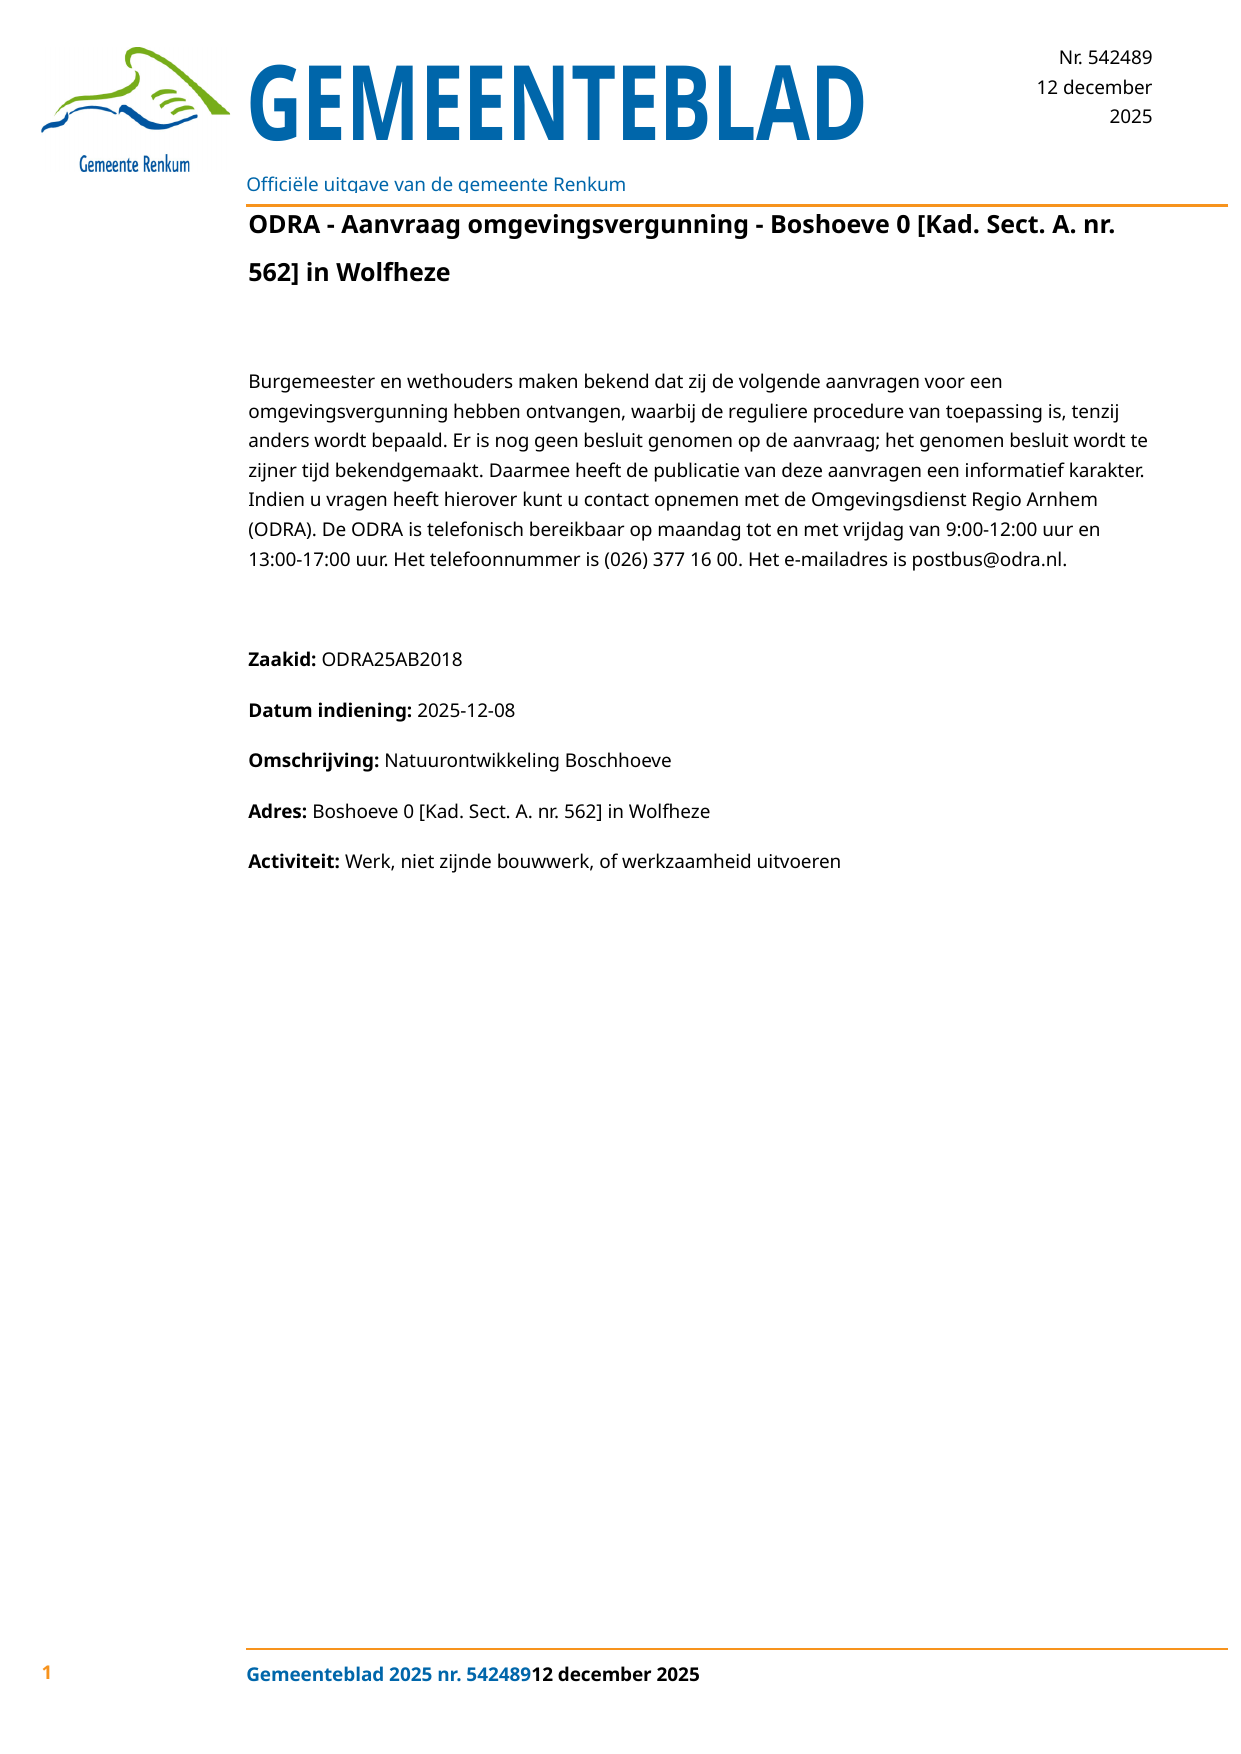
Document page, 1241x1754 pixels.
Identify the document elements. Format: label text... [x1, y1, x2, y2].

picture [41, 47, 231, 172]
text Zaakid: ODRA25AB2018 [248, 647, 1152, 672]
text Burgemeester en wethouders maken bekend dat zij de volgende aanvragen voor een omgevingsvergunning hebben ontvangen, waarbij de reguliere procedure van toepassing is, tenzij anders wordt bepaald. Er is nog geen besluit genomen op de aanvraag; het genomen besluit wordt te zijner tijd bekendgemaakt. Daarmee heeft de publicatie van deze aanvragen een informatief karakter. Indien u vragen heeft hierover kunt u contact opnemen met de Omgevingsdienst Regio Arnhem (ODRA). De ODRA is telefonisch bereikbaar op maandag tot en met vrijdag van 9:00-12:00 uur en 13:00-17:00 uur. Het telefoonnummer is (026) 377 16 00. Het e-mailadres is postbus@odra.nl. [248, 368, 1152, 572]
text Adres: Boshoeve 0 [Kad. Sect. A. nr. 562] in Wolfheze [248, 798, 1152, 824]
text Activiteit: Werk, niet zijnde bouwwerk, of werkzaamheid uitvoeren [248, 848, 1152, 874]
text ODRA - Aanvraag omgevingsvergunning - Boshoeve 0 [Kad. Sect. A. nr. 562] in Wolfheze [248, 207, 1152, 288]
text Datum indiening: 2025-12-08 [248, 697, 1152, 723]
text Omschrijving: Natuurontwikkeling Boschhoeve [248, 747, 1152, 773]
